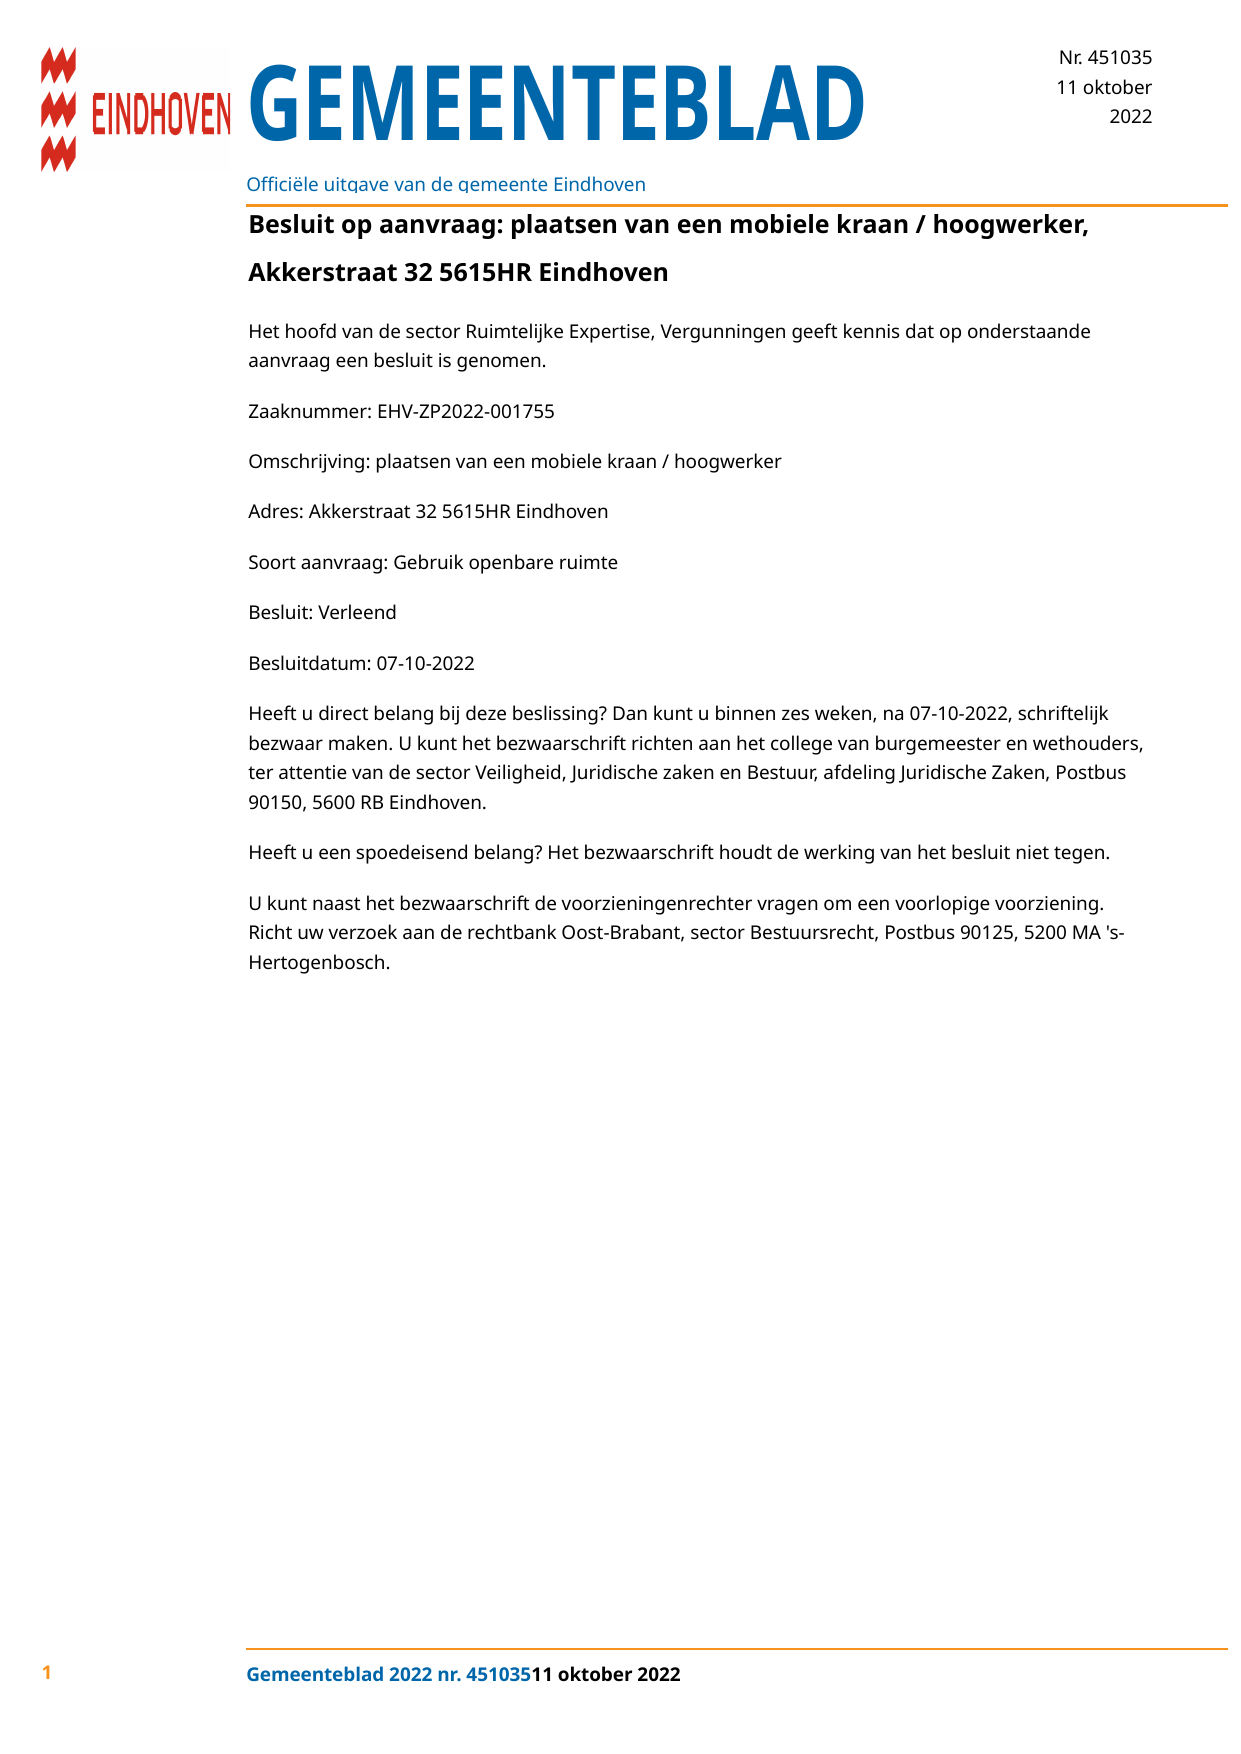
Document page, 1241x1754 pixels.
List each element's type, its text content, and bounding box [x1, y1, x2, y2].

text Heeft u direct belang bij deze beslissing? Dan kunt u binnen zes weken, na 07-10-2022, schriftelijk bezwaar maken. U kunt het bezwaarschrift richten aan het college van burgemeester en wethouders, ter attentie van de sector Veiligheid, Juridische zaken en Bestuur, afdeling Juridische Zaken, Postbus 90150, 5600 RB Eindhoven. [248, 700, 1152, 815]
text Besluit: Verleend [248, 599, 1152, 625]
text Adres: Akkerstraat 32 5615HR Eindhoven [248, 499, 1152, 524]
text Besluit op aanvraag: plaatsen van een mobiele kraan / hoogwerker, Akkerstraat 32 5615HR Eindhoven [248, 207, 1152, 288]
text Zaaknummer: EHV-ZP2022-001755 [248, 398, 1152, 424]
text Soort aanvraag: Gebruik openbare ruimte [248, 549, 1152, 575]
text Heeft u een spoedeisend belang? Het bezwaarschrift houdt de werking van het besluit niet tegen. [248, 839, 1152, 865]
text Omschrijving: plaatsen van een mobiele kraan / hoogwerker [248, 448, 1152, 474]
text U kunt naast het bezwaarschrift de voorzieningenrechter vragen om een voorlopige voorziening. Richt uw verzoek aan de rechtbank Oost-Brabant, sector Bestuursrecht, Postbus 90125, 5200 MA 's-Hertogenbosch. [248, 890, 1152, 975]
text Het hoofd van de sector Ruimtelijke Expertise, Vergunningen geeft kennis dat op onderstaande aanvraag een besluit is genomen. [248, 318, 1152, 373]
text Besluitdatum: 07-10-2022 [248, 650, 1152, 676]
picture [41, 47, 231, 172]
